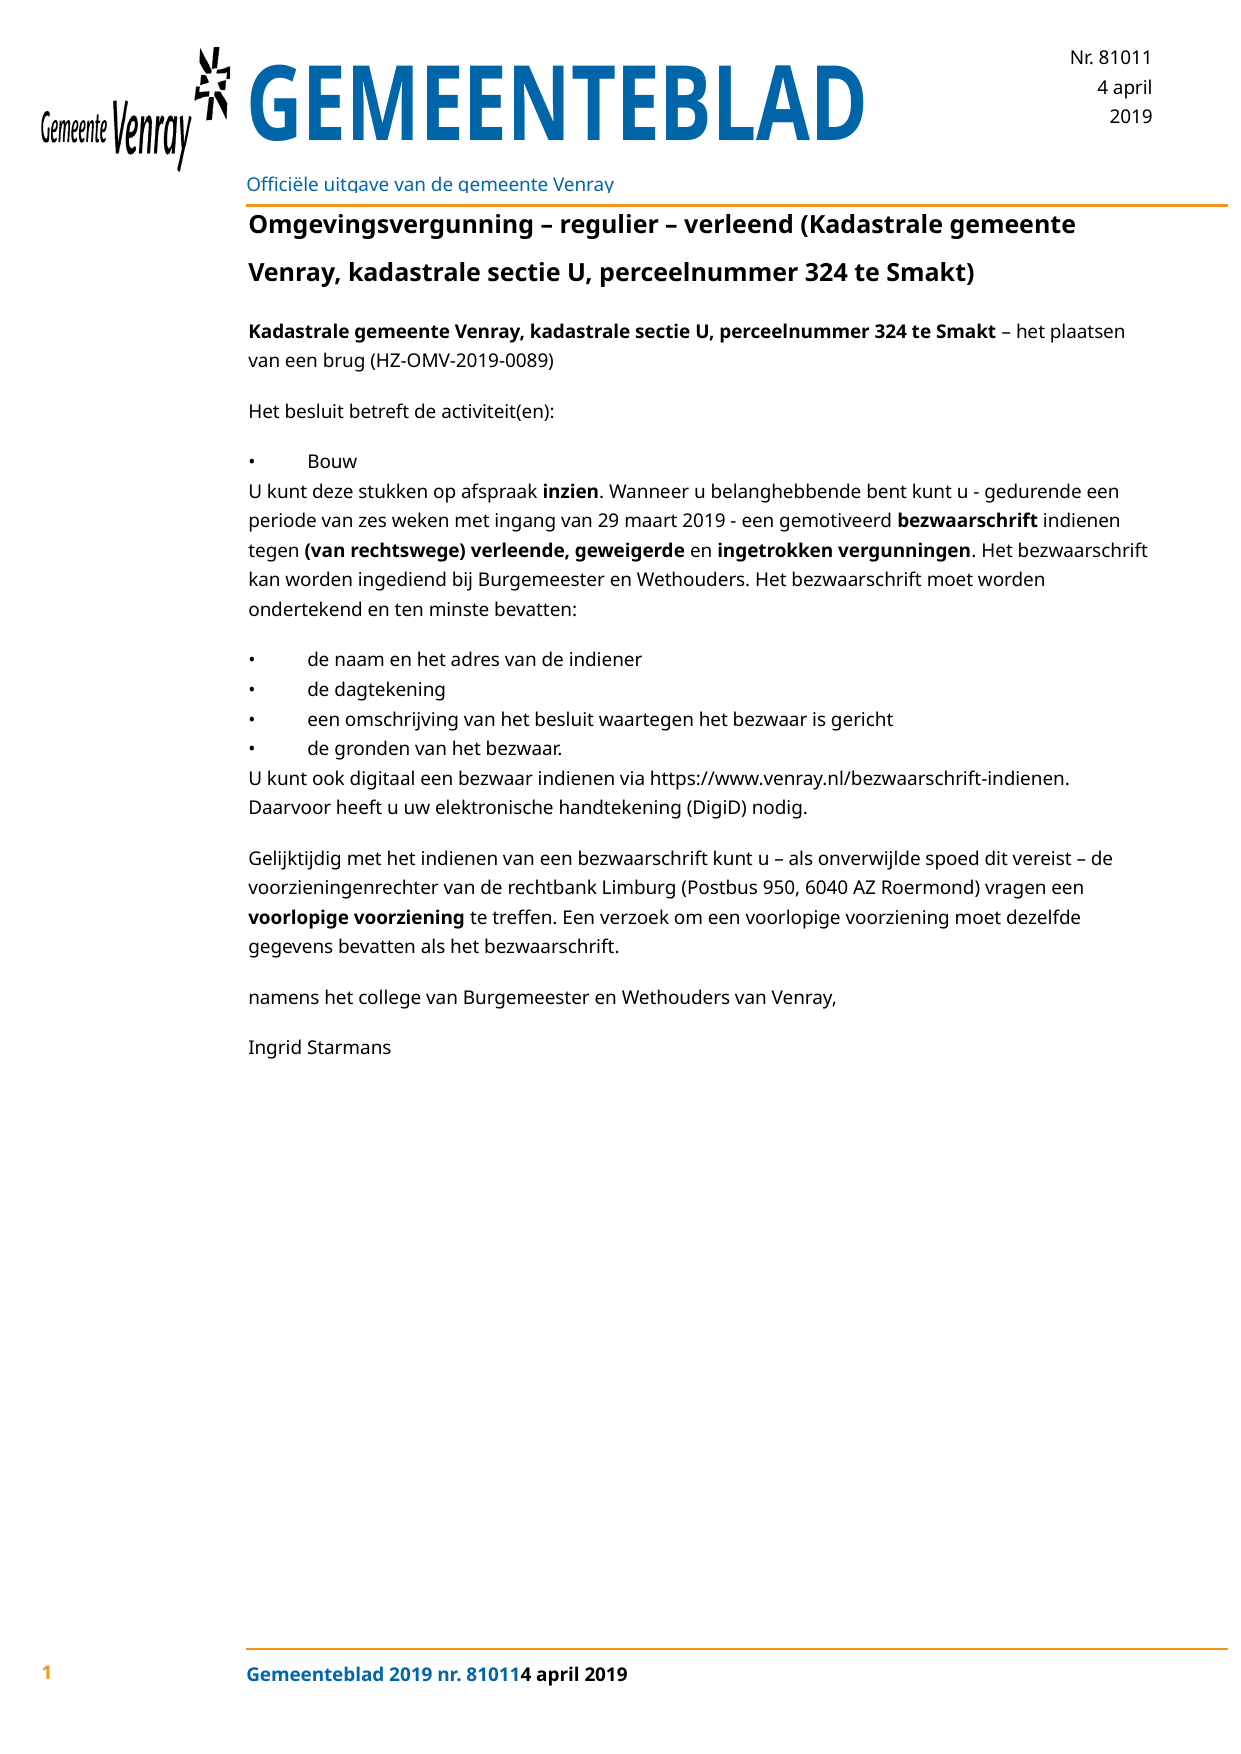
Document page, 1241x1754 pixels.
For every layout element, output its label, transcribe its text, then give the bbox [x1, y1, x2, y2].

text U kunt ook digitaal een bezwaar indienen via https://www.venray.nl/bezwaarschrift-indienen. Daarvoor heeft u uw elektronische handtekening (DigiD) nodig. [248, 765, 1152, 820]
text Omgevingsvergunning – regulier – verleend (Kadastrale gemeente Venray, kadastrale sectie U, perceelnummer 324 te Smakt) [248, 207, 1152, 288]
list Bouw [248, 448, 1152, 474]
list de gronden van het bezwaar. [248, 735, 1152, 761]
text Het besluit betreft de activiteit(en): [248, 398, 1152, 424]
text U kunt deze stukken op afspraak inzien. Wanneer u belanghebbende bent kunt u - gedurende een periode van zes weken met ingang van 29 maart 2019 - een gemotiveerd bezwaarschrift indienen tegen (van rechtswege) verleende, geweigerde en ingetrokken vergunningen. Het bezwaarschrift kan worden ingediend bij Burgemeester en Wethouders. Het bezwaarschrift moet worden ondertekend en ten minste bevatten: [248, 478, 1152, 622]
text Ingrid Starmans [248, 1034, 1152, 1060]
text Kadastrale gemeente Venray, kadastrale sectie U, perceelnummer 324 te Smakt – het plaatsen van een brug (HZ-OMV-2019-0089) [248, 318, 1152, 373]
text Gelijktijdig met het indienen van een bezwaarschrift kunt u – als onverwijlde spoed dit vereist – de voorzieningenrechter van de rechtbank Limburg (Postbus 950, 6040 AZ Roermond) vragen een voorlopige voorziening te treffen. Een verzoek om een voorlopige voorziening moet dezelfde gegevens bevatten als het bezwaarschrift. [248, 845, 1152, 959]
list een omschrijving van het besluit waartegen het bezwaar is gericht [248, 706, 1152, 732]
list de naam en het adres van de indiener [248, 647, 1152, 672]
picture [41, 47, 231, 172]
text namens het college van Burgemeester en Wethouders van Venray, [248, 984, 1152, 1010]
list de dagtekening [248, 676, 1152, 702]
